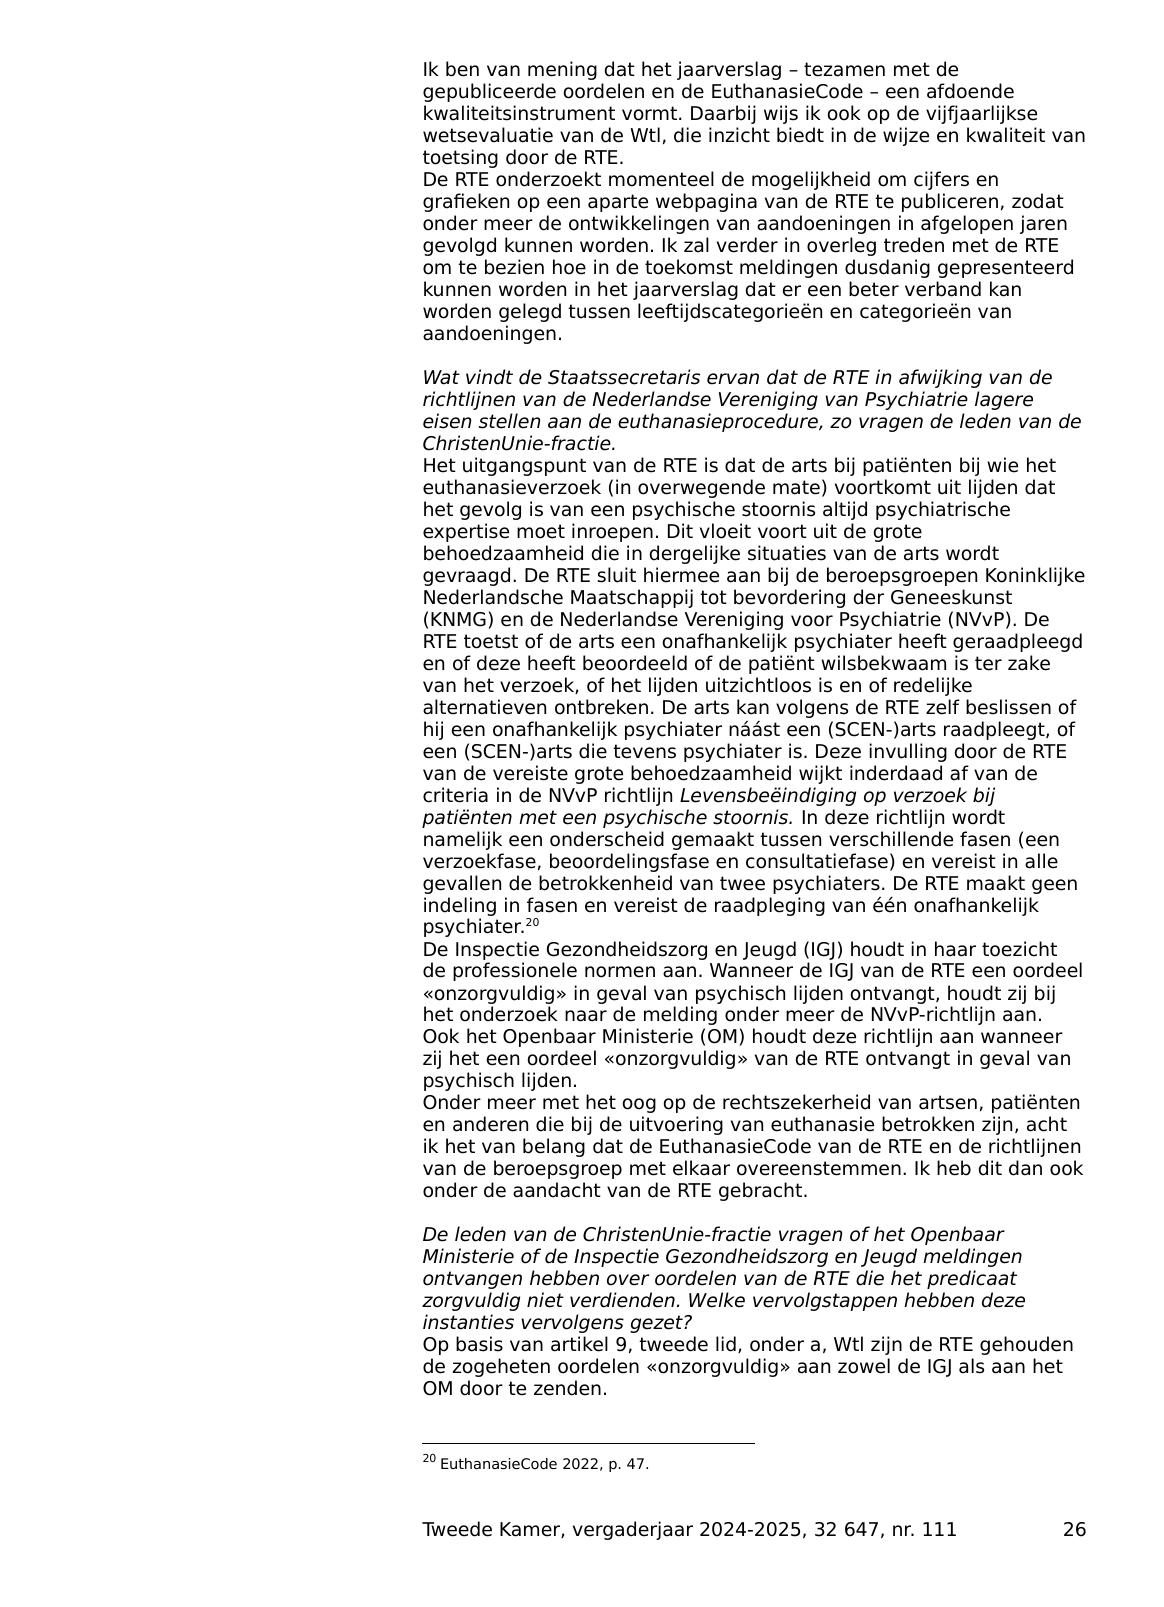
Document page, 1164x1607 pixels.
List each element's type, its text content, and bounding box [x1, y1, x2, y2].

text Ik ben van mening dat het jaarverslag – tezamen met de gepubliceerde oordelen en de EuthanasieCode – een afdoende kwaliteitsinstrument vormt. Daarbij wijs ik ook op de vijfjaarlijkse wetsevaluatie van de Wtl, die inzicht biedt in de wijze en kwaliteit van toetsing door de RTE. [422, 59, 1087, 169]
text De RTE onderzoekt momenteel de mogelijkheid om cijfers en grafieken op een aparte webpagina van de RTE te publiceren, zodat onder meer de ontwikkelingen van aandoeningen in afgelopen jaren gevolgd kunnen worden. Ik zal verder in overleg treden met de RTE om te bezien hoe in de toekomst meldingen dusdanig gepresenteerd kunnen worden in het jaarverslag dat er een beter verband kan worden gelegd tussen leeftijdscategorieën en categorieën van aandoeningen. [422, 169, 1087, 345]
text De Inspectie Gezondheidszorg en Jeugd (IGJ) houdt in haar toezicht de professionele normen aan. Wanneer de IGJ van de RTE een oordeel «onzorgvuldig» in geval van psychisch lijden ontvangt, houdt zij bij het onderzoek naar de melding onder meer de NVvP-richtlijn aan. Ook het Openbaar Ministerie (OM) houdt deze richtlijn aan wanneer zij het een oordeel «onzorgvuldig» van de RTE ontvangt in geval van psychisch lijden. [422, 938, 1087, 1092]
text EuthanasieCode 2022, p. 47. [422, 1452, 1087, 1474]
text Het uitgangspunt van de RTE is dat de arts bij patiënten bij wie het euthanasieverzoek (in overwegende mate) voortkomt uit lijden dat het gevolg is van een psychische stoornis altijd psychiatrische expertise moet inroepen. Dit vloeit voort uit de grote behoedzaamheid die in dergelijke situaties van de arts wordt gevraagd. De RTE sluit hiermee aan bij de beroepsgroepen Koninklijke Nederlandsche Maatschappij tot bevordering der Geneeskunst (KNMG) en de Nederlandse Vereniging voor Psychiatrie (NVvP). De RTE toetst of de arts een onafhankelijk psychiater heeft geraadpleegd en of deze heeft beoordeeld of de patiënt wilsbekwaam is ter zake van het verzoek, of het lijden uitzichtloos is en of redelijke alternatieven ontbreken. De arts kan volgens de RTE zelf beslissen of hij een onafhankelijk psychiater náást een (SCEN-)arts raadpleegt, of een (SCEN-)arts die tevens psychiater is. Deze invulling door de RTE van de vereiste grote behoedzaamheid wijkt inderdaad af van de criteria in de NVvP richtlijn Levensbeëindiging op verzoek bij patiënten met een psychische stoornis. In deze richtlijn wordt namelijk een onderscheid gemaakt tussen verschillende fasen (een verzoekfase, beoordelingsfase en consultatiefase) en vereist in alle gevallen de betrokkenheid van twee psychiaters. De RTE maakt geen indeling in fasen en vereist de raadpleging van één onafhankelijk psychiater. [422, 455, 1087, 938]
text De leden van de ChristenUnie-fractie vragen of het Openbaar Ministerie of de Inspectie Gezondheidszorg en Jeugd meldingen ontvangen hebben over oordelen van de RTE die het predicaat zorgvuldig niet verdienden. Welke vervolgstappen hebben deze instanties vervolgens gezet? [422, 1224, 1087, 1334]
text Wat vindt de Staatssecretaris ervan dat de RTE in afwijking van de richtlijnen van de Nederlandse Vereniging van Psychiatrie lagere eisen stellen aan de euthanasieprocedure, zo vragen de leden van de ChristenUnie-fractie. [422, 367, 1087, 455]
text Op basis van artikel 9, tweede lid, onder a, Wtl zijn de RTE gehouden de zogeheten oordelen «onzorgvuldig» aan zowel de IGJ als aan het OM door te zenden. [422, 1334, 1087, 1400]
text Onder meer met het oog op de rechtszekerheid van artsen, patiënten en anderen die bij de uitvoering van euthanasie betrokken zijn, acht ik het van belang dat de EuthanasieCode van de RTE en de richtlijnen van de beroepsgroep met elkaar overeenstemmen. Ik heb dit dan ook onder de aandacht van de RTE gebracht. [422, 1092, 1087, 1202]
